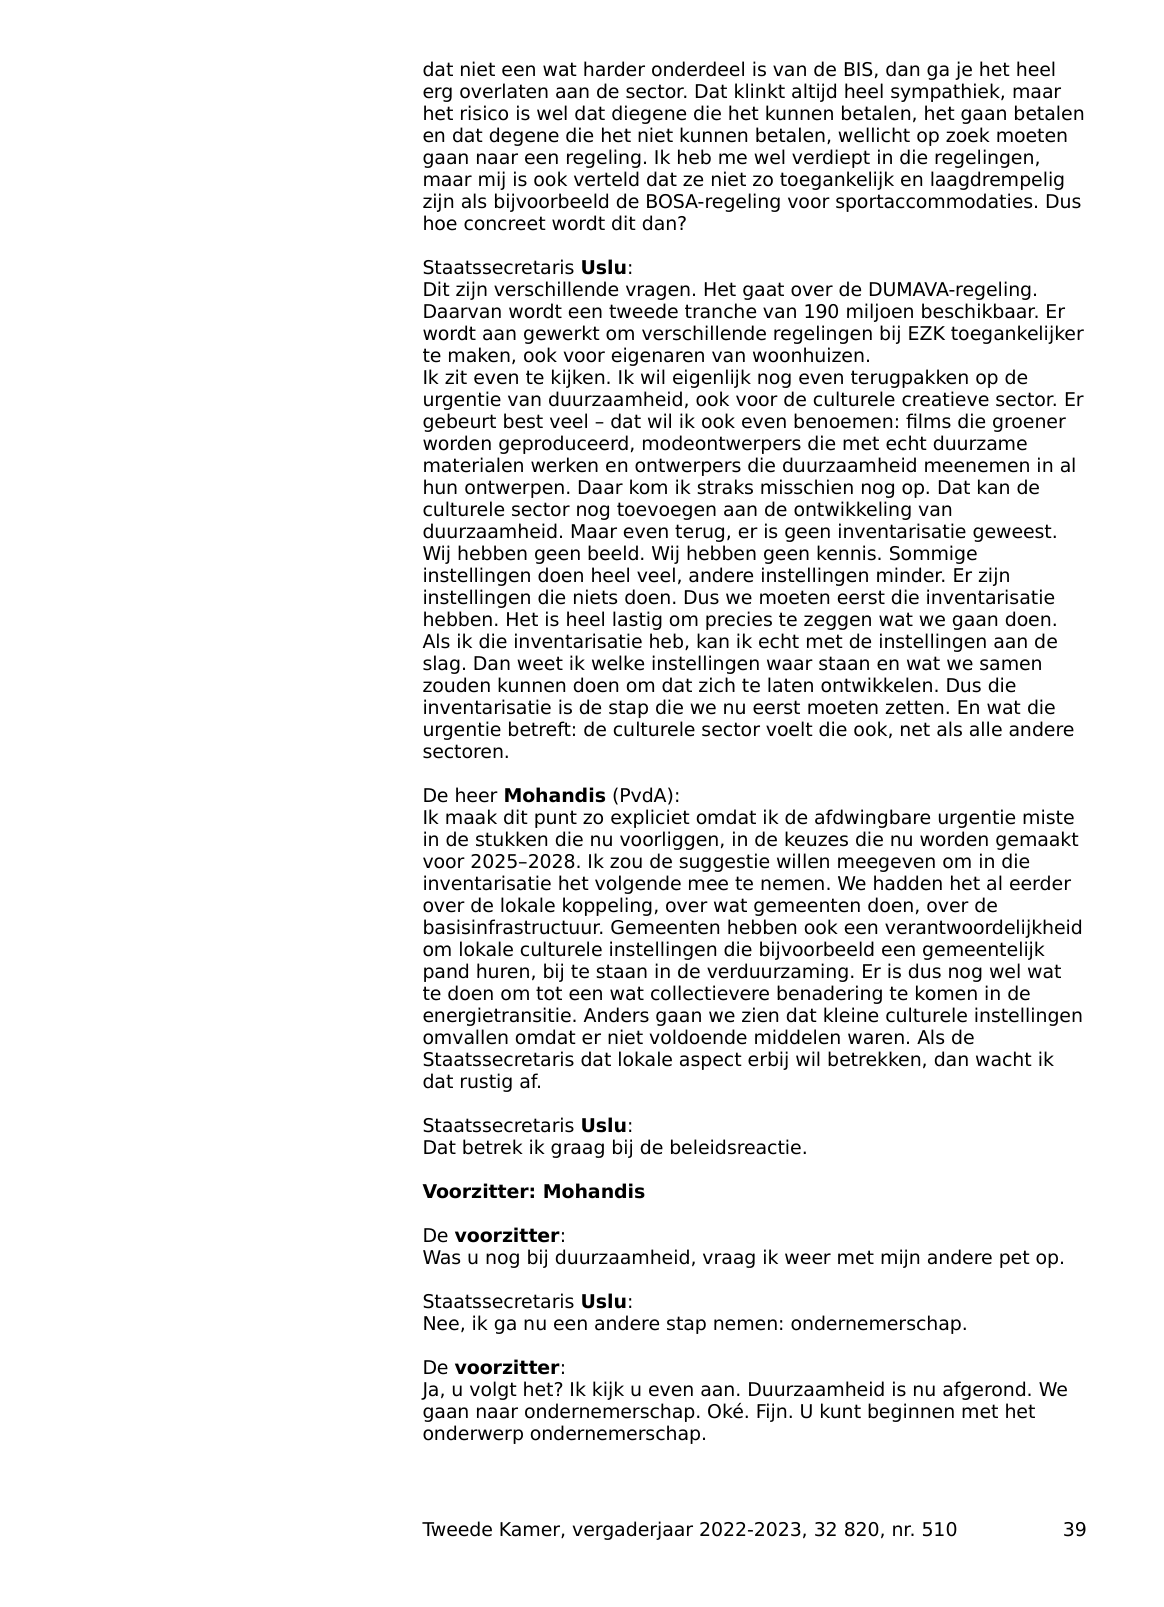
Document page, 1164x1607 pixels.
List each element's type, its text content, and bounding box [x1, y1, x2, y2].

text Staatssecretaris Uslu: [422, 1291, 1087, 1313]
text Staatssecretaris Uslu: [422, 1115, 1087, 1137]
text Ja, u volgt het? Ik kijk u even aan. Duurzaamheid is nu afgerond. We gaan naar ondernemerschap. Oké. Fijn. U kunt beginnen met het onderwerp ondernemerschap. [422, 1379, 1087, 1445]
text Dat betrek ik graag bij de beleidsreactie. [422, 1137, 1087, 1159]
text De voorzitter: [422, 1225, 1087, 1247]
text Was u nog bij duurzaamheid, vraag ik weer met mijn andere pet op. [422, 1247, 1087, 1269]
text dat niet een wat harder onderdeel is van de BIS, dan ga je het heel erg overlaten aan de sector. Dat klinkt altijd heel sympathiek, maar het risico is wel dat diegene die het kunnen betalen, het gaan betalen en dat degene die het niet kunnen betalen, wellicht op zoek moeten gaan naar een regeling. Ik heb me wel verdiept in die regelingen, maar mij is ook verteld dat ze niet zo toegankelijk en laagdrempelig zijn als bijvoorbeeld de BOSA-regeling voor sportaccommodaties. Dus hoe concreet wordt dit dan? [422, 59, 1087, 235]
text De voorzitter: [422, 1357, 1087, 1379]
text Nee, ik ga nu een andere stap nemen: ondernemerschap. [422, 1313, 1087, 1335]
text De heer Mohandis (PvdA): [422, 785, 1087, 807]
text Ik maak dit punt zo expliciet omdat ik de afdwingbare urgentie miste in de stukken die nu voorliggen, in de keuzes die nu worden gemaakt voor 2025–2028. Ik zou de suggestie willen meegeven om in die inventarisatie het volgende mee te nemen. We hadden het al eerder over de lokale koppeling, over wat gemeenten doen, over de basisinfrastructuur. Gemeenten hebben ook een verantwoordelijkheid om lokale culturele instellingen die bijvoorbeeld een gemeentelijk pand huren, bij te staan in de verduurzaming. Er is dus nog wel wat te doen om tot een wat collectievere benadering te komen in de energietransitie. Anders gaan we zien dat kleine culturele instellingen omvallen omdat er niet voldoende middelen waren. Als de Staatssecretaris dat lokale aspect erbij wil betrekken, dan wacht ik dat rustig af. [422, 807, 1087, 1092]
text Staatssecretaris Uslu: [422, 257, 1087, 279]
text Dit zijn verschillende vragen. Het gaat over de DUMAVA-regeling. Daarvan wordt een tweede tranche van 190 miljoen beschikbaar. Er wordt aan gewerkt om verschillende regelingen bij EZK toegankelijker te maken, ook voor eigenaren van woonhuizen. [422, 279, 1087, 367]
text Ik zit even te kijken. Ik wil eigenlijk nog even terugpakken op de urgentie van duurzaamheid, ook voor de culturele creatieve sector. Er gebeurt best veel – dat wil ik ook even benoemen: films die groener worden geproduceerd, modeontwerpers die met echt duurzame materialen werken en ontwerpers die duurzaamheid meenemen in al hun ontwerpen. Daar kom ik straks misschien nog op. Dat kan de culturele sector nog toevoegen aan de ontwikkeling van duurzaamheid. Maar even terug, er is geen inventarisatie geweest. Wij hebben geen beeld. Wij hebben geen kennis. Sommige instellingen doen heel veel, andere instellingen minder. Er zijn instellingen die niets doen. Dus we moeten eerst die inventarisatie hebben. Het is heel lastig om precies te zeggen wat we gaan doen. Als ik die inventarisatie heb, kan ik echt met de instellingen aan de slag. Dan weet ik welke instellingen waar staan en wat we samen zouden kunnen doen om dat zich te laten ontwikkelen. Dus die inventarisatie is de stap die we nu eerst moeten zetten. En wat die urgentie betreft: de culturele sector voelt die ook, net als alle andere sectoren. [422, 367, 1087, 763]
text Voorzitter: Mohandis [422, 1181, 1087, 1203]
